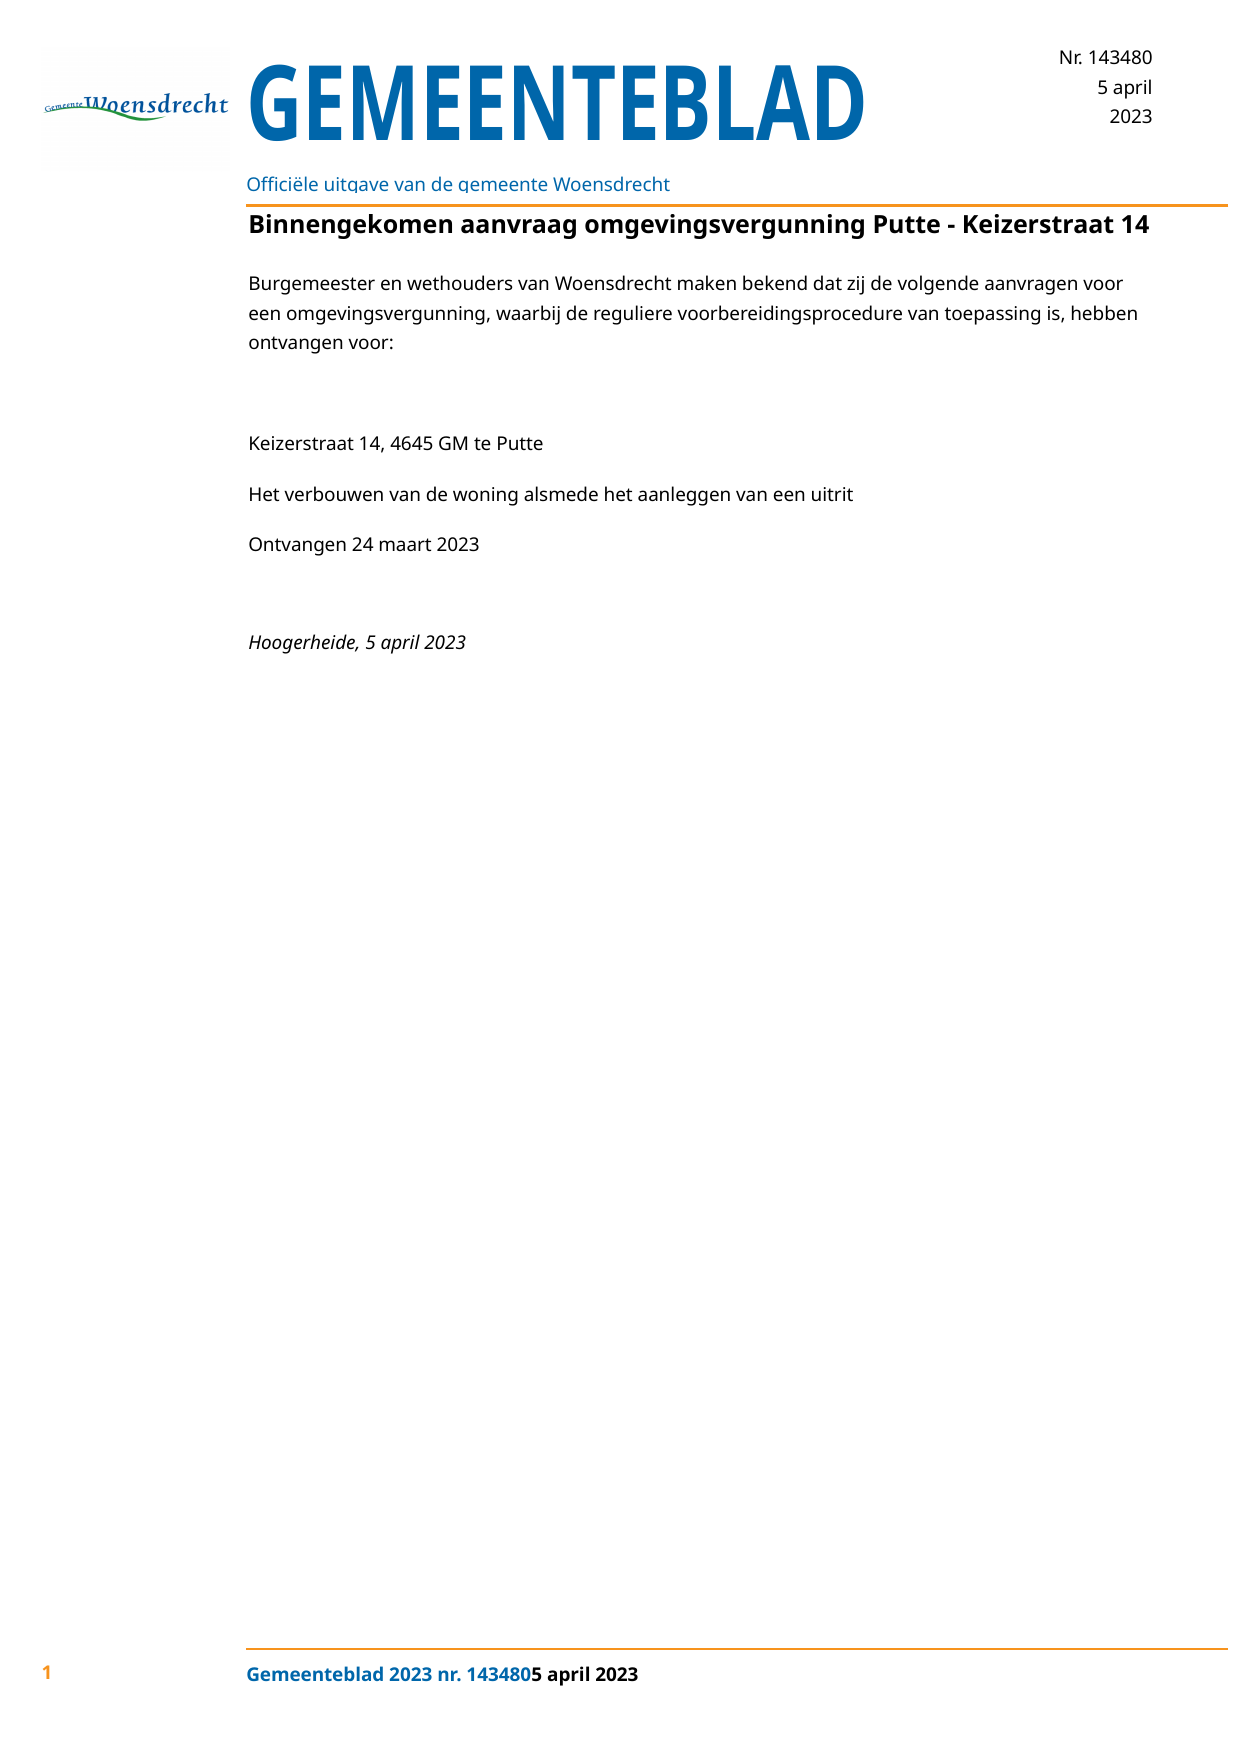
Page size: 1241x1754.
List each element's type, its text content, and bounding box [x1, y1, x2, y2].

picture [41, 47, 231, 172]
text Binnengekomen aanvraag omgevingsvergunning Putte - Keizerstraat 14 [248, 207, 1152, 241]
text Ontvangen 24 maart 2023 [248, 531, 1152, 557]
text Hoogerheide, 5 april 2023 [248, 629, 1152, 655]
text Het verbouwen van de woning alsmede het aanleggen van een uitrit [248, 481, 1152, 506]
text Burgemeester en wethouders van Woensdrecht maken bekend dat zij de volgende aanvragen voor een omgevingsvergunning, waarbij de reguliere voorbereidingsprocedure van toepassing is, hebben ontvangen voor: [248, 270, 1152, 355]
text Keizerstraat 14, 4645 GM te Putte [248, 430, 1152, 456]
